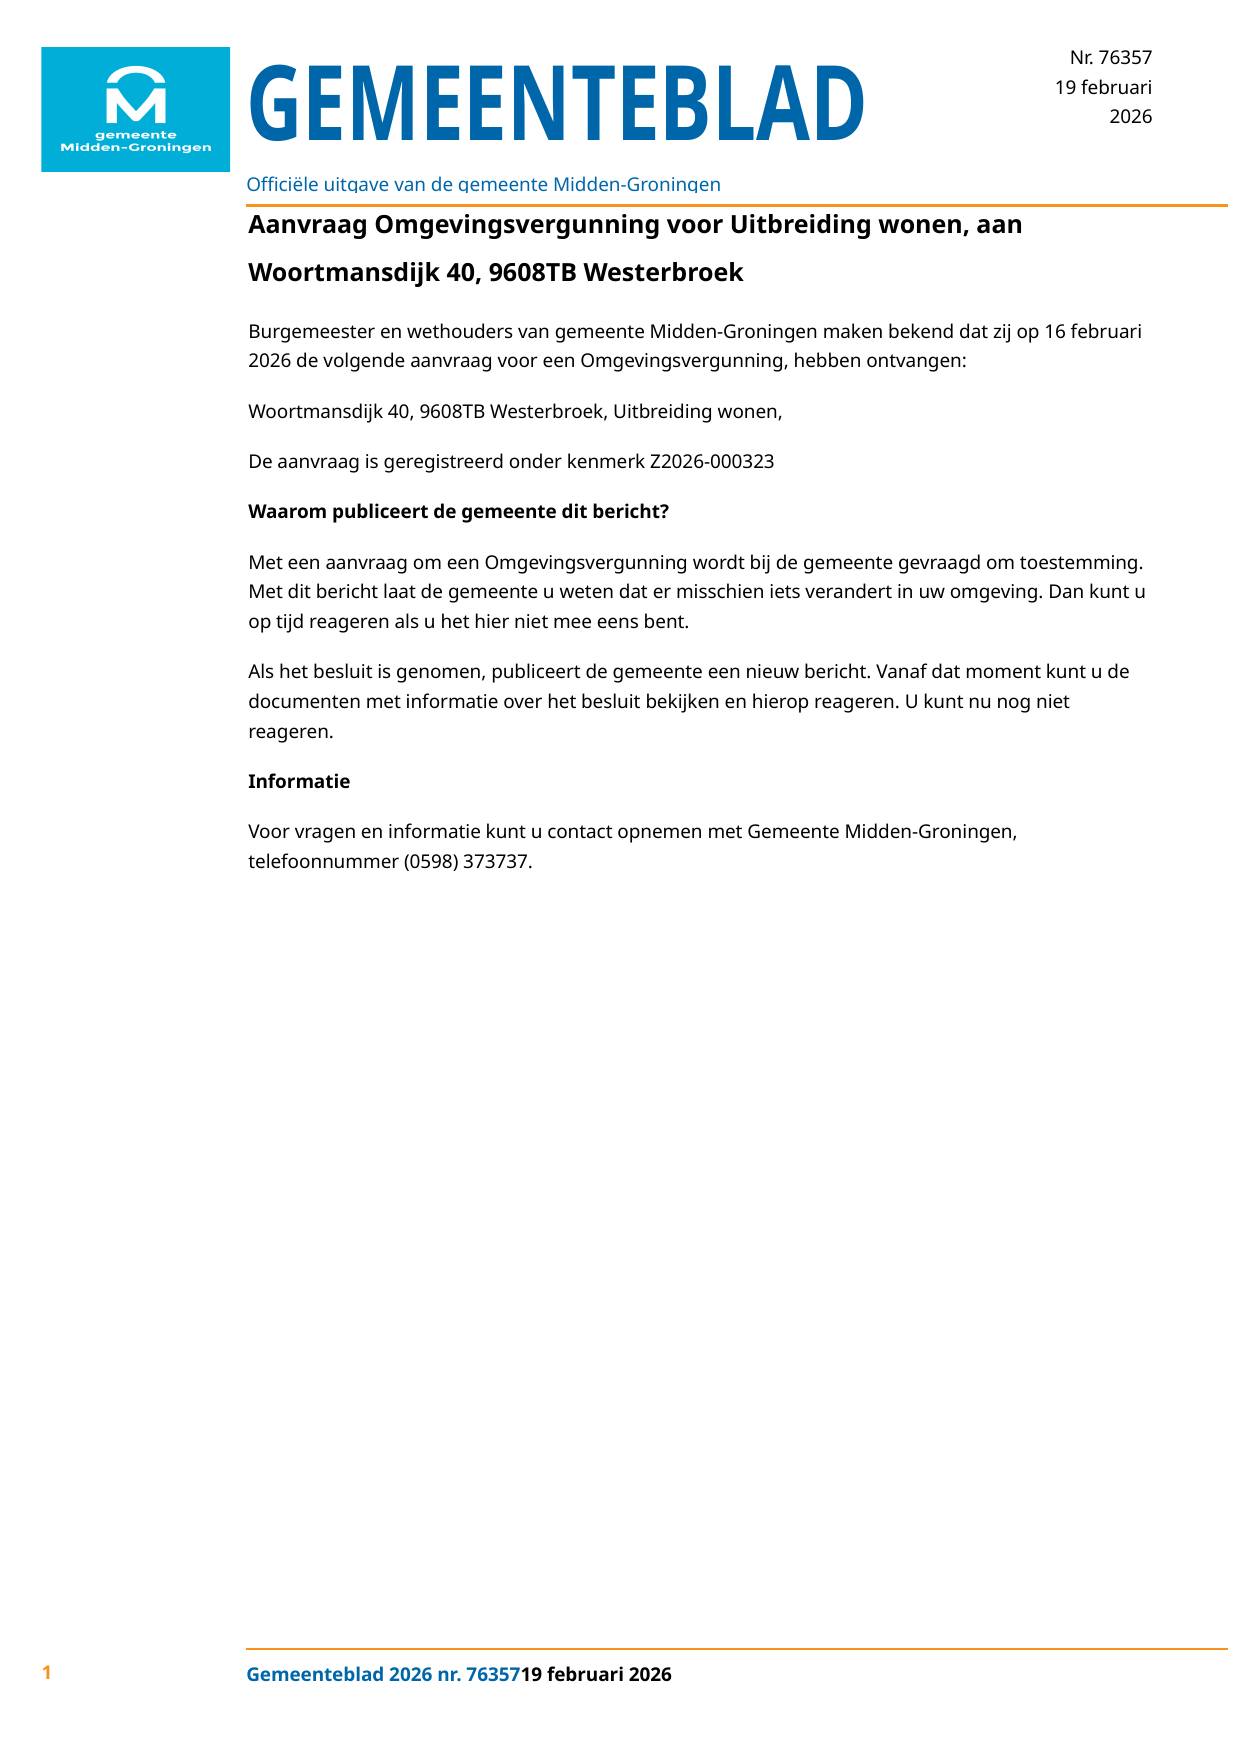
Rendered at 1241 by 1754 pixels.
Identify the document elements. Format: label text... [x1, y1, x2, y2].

text De aanvraag is geregistreerd onder kenmerk Z2026-000323 [248, 448, 1152, 474]
text Waarom publiceert de gemeente dit bericht? [248, 499, 1152, 524]
text Als het besluit is genomen, publiceert de gemeente een nieuw bericht. Vanaf dat moment kunt u de documenten met informatie over het besluit bekijken en hierop reageren. U kunt nu nog niet reageren. [248, 659, 1152, 744]
picture [184, 146, 190, 153]
picture [107, 89, 165, 122]
text Met een aanvraag om een Omgevingsvergunning wordt bij de gemeente gevraagd om toestemming. Met dit bericht laat de gemeente u weten dat er misschien iets verandert in uw omgeving. Dan kunt u op tijd reageren als u het hier niet mee eens bent. [248, 549, 1152, 634]
picture [108, 66, 164, 82]
text Voor vragen en informatie kunt u contact opnemen met Gemeente Midden-Groningen, telefoonnummer (0598) 373737. [248, 819, 1152, 874]
text Burgemeester en wethouders van gemeente Midden-Groningen maken bekend dat zij op 16 februari 2026 de volgende aanvraag voor een Omgevingsvergunning, hebben ontvangen: [248, 318, 1152, 373]
text Aanvraag Omgevingsvergunning voor Uitbreiding wonen, aan Woortmansdijk 40, 9608TB Westerbroek [248, 207, 1152, 288]
text Woortmansdijk 40, 9608TB Westerbroek, Uitbreiding wonen, [248, 398, 1152, 424]
text Informatie [248, 768, 1152, 794]
